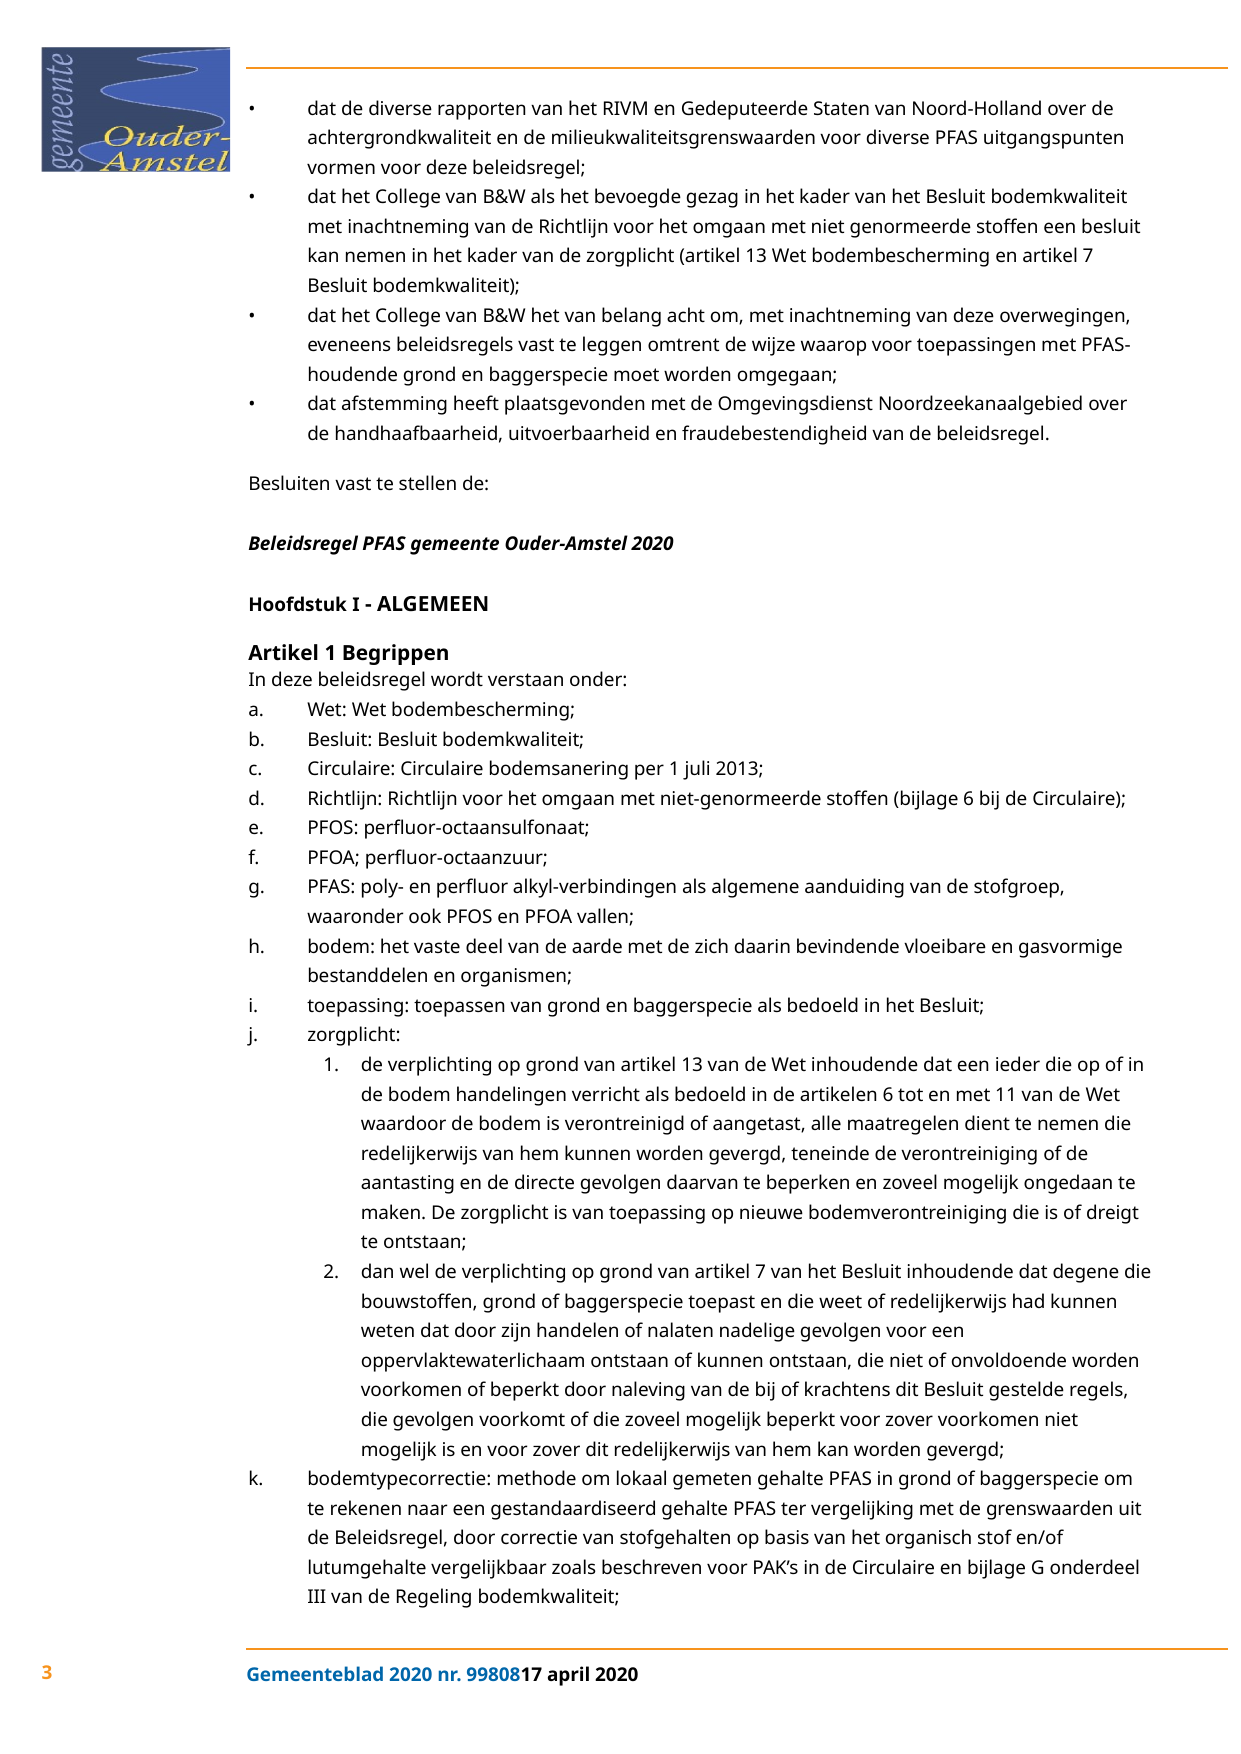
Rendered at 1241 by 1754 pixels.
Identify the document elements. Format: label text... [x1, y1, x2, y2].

list bodem: het vaste deel van de aarde met de zich daarin bevindende vloeibare en gasvormige bestanddelen en organismen; [248, 933, 1152, 988]
list Wet: Wet bodembescherming; [248, 696, 1152, 722]
list Circulaire: Circulaire bodemsanering per 1 juli 2013; [248, 755, 1152, 781]
list dat het College van B&W als het bevoegde gezag in het kader van het Besluit bodemkwaliteit met inachtneming van de Richtlijn voor het omgaan met niet genormeerde stoffen een besluit kan nemen in het kader van de zorgplicht (artikel 13 Wet bodembescherming en artikel 7 Besluit bodemkwaliteit); [248, 183, 1152, 298]
text Beleidsregel PFAS gemeente Ouder-Amstel 2020 [248, 530, 1152, 555]
list dat de diverse rapporten van het RIVM en Gedeputeerde Staten van Noord-Holland over de achtergrondkwaliteit en de milieukwaliteitsgrenswaarden voor diverse PFAS uitgangspunten vormen voor deze beleidsregel; [248, 95, 1152, 180]
text Artikel 1 Begrippen [248, 638, 1152, 667]
text In deze beleidsregel wordt verstaan onder: [248, 667, 1152, 692]
list dat het College van B&W het van belang acht om, met inachtneming van deze overwegingen, eveneens beleidsregels vast te leggen omtrent de wijze waarop voor toepassingen met PFAS-houdende grond en baggerspecie moet worden omgegaan; [248, 302, 1152, 387]
list bodemtypecorrectie: methode om lokaal gemeten gehalte PFAS in grond of baggerspecie om te rekenen naar een gestandaardiseerd gehalte PFAS ter vergelijking met de grenswaarden uit de Beleidsregel, door correctie van stofgehalten op basis van het organisch stof en/of lutumgehalte vergelijkbaar zoals beschreven voor PAK’s in de Circulaire en bijlage G onderdeel III van de Regeling bodemkwaliteit; [248, 1465, 1152, 1609]
list de verplichting op grond van artikel 13 van de Wet inhoudende dat een ieder die op of in de bodem handelingen verricht als bedoeld in de artikelen 6 tot en met 11 van de Wet waardoor de bodem is verontreinigd of aangetast, alle maatregelen dient te nemen die redelijkerwijs van hem kunnen worden gevergd, teneinde de verontreiniging of de aantasting en de directe gevolgen daarvan te beperken en zoveel mogelijk ongedaan te maken. De zorgplicht is van toepassing op nieuwe bodemverontreiniging die is of dreigt te ontstaan; [323, 1051, 1152, 1254]
list Besluit: Besluit bodemkwaliteit; [248, 726, 1152, 751]
list toepassing: toepassen van grond en baggerspecie als bedoeld in het Besluit; [248, 992, 1152, 1018]
text Hoofdstuk I - ALGEMEEN [248, 589, 1152, 617]
picture [41, 47, 231, 172]
list PFAS: poly- en perfluor alkyl-verbindingen als algemene aanduiding van de stofgroep, waaronder ook PFOS en PFOA vallen; [248, 874, 1152, 929]
list zorgplicht: [248, 1022, 1152, 1047]
list PFOS: perfluor-octaansulfonaat; [248, 814, 1152, 840]
text Besluiten vast te stellen de: [248, 471, 1152, 496]
list PFOA; perfluor-octaanzuur; [248, 844, 1152, 870]
list dan wel de verplichting op grond van artikel 7 van het Besluit inhoudende dat degene die bouwstoffen, grond of baggerspecie toepast en die weet of redelijkerwijs had kunnen weten dat door zijn handelen of nalaten nadelige gevolgen voor een oppervlaktewaterlichaam ontstaan of kunnen ontstaan, die niet of onvoldoende worden voorkomen of beperkt door naleving van de bij of krachtens dit Besluit gestelde regels, die gevolgen voorkomt of die zoveel mogelijk beperkt voor zover voorkomen niet mogelijk is en voor zover dit redelijkerwijs van hem kan worden gevergd; [323, 1258, 1152, 1461]
list Richtlijn: Richtlijn voor het omgaan met niet-genormeerde stoffen (bijlage 6 bij de Circulaire); [248, 785, 1152, 811]
list dat afstemming heeft plaatsgevonden met de Omgevingsdienst Noordzeekanaalgebied over de handhaafbaarheid, uitvoerbaarheid en fraudebestendigheid van de beleidsregel. [248, 391, 1152, 446]
